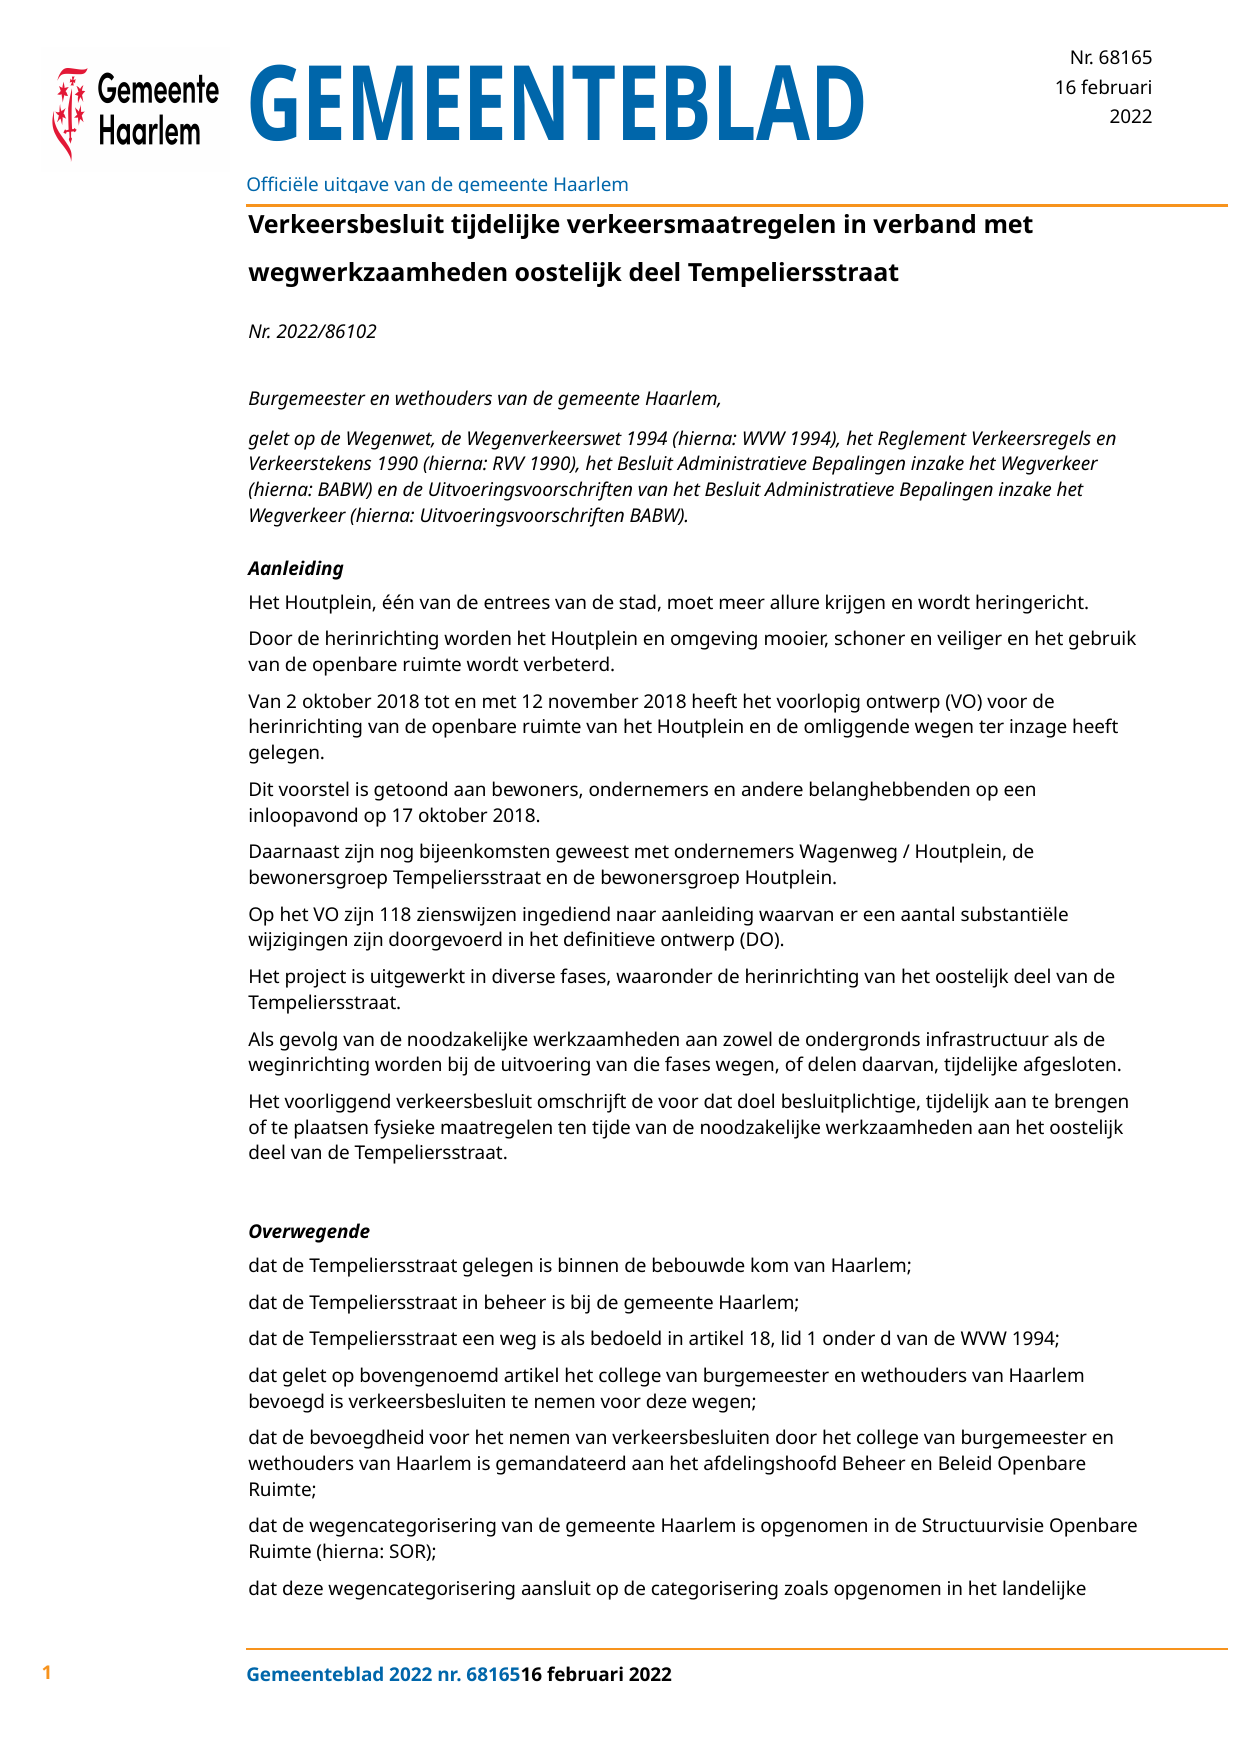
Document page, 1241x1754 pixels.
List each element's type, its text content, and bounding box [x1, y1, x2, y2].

text dat de Tempeliersstraat een weg is als bedoeld in artikel 18, lid 1 onder d van de WVW 1994; [248, 1326, 1152, 1351]
text Het voorliggend verkeersbesluit omschrijft de voor dat doel besluitplichtige, tijdelijk aan te brengen of te plaatsen fysieke maatregelen ten tijde van de noodzakelijke werkzaamheden aan het oostelijk deel van de Tempeliersstraat. [248, 1088, 1152, 1165]
text Het Houtplein, één van de entrees van de stad, moet meer allure krijgen en wordt heringericht. [248, 589, 1152, 615]
text Overwegende [248, 1218, 1152, 1244]
picture [41, 47, 231, 172]
text Burgemeester en wethouders van de gemeente Haarlem, [248, 386, 1152, 411]
text gelet op de Wegenwet, de Wegenverkeerswet 1994 (hierna: WVW 1994), het Reglement Verkeersregels en Verkeerstekens 1990 (hierna: RVV 1990), het Besluit Administratieve Bepalingen inzake het Wegverkeer (hierna: BABW) en de Uitvoeringsvoorschriften van het Besluit Administratieve Bepalingen inzake het Wegverkeer (hierna: Uitvoeringsvoorschriften BABW). [248, 425, 1152, 528]
text Het project is uitgewerkt in diverse fases, waaronder de herinrichting van het oostelijk deel van de Tempeliersstraat. [248, 963, 1152, 1015]
text Daarnaast zijn nog bijeenkomsten geweest met ondernemers Wagenweg / Houtplein, de bewonersgroep Tempeliersstraat en de bewonersgroep Houtplein. [248, 838, 1152, 890]
text Nr. 2022/86102 [248, 318, 1152, 344]
text dat de Tempeliersstraat gelegen is binnen de bebouwde kom van Haarlem; [248, 1252, 1152, 1278]
text Op het VO zijn 118 zienswijzen ingediend naar aanleiding waarvan er een aantal substantiële wijzigingen zijn doorgevoerd in het definitieve ontwerp (DO). [248, 901, 1152, 952]
text dat de wegencategorisering van de gemeente Haarlem is opgenomen in de Structuurvisie Openbare Ruimte (hierna: SOR); [248, 1513, 1152, 1564]
text Dit voorstel is getoond aan bewoners, ondernemers en andere belanghebbenden op een inloopavond op 17 oktober 2018. [248, 776, 1152, 828]
text Verkeersbesluit tijdelijke verkeersmaatregelen in verband met wegwerkzaamheden oostelijk deel Tempeliersstraat [248, 207, 1152, 288]
text Van 2 oktober 2018 tot en met 12 november 2018 heeft het voorlopig ontwerp (VO) voor de herinrichting van de openbare ruimte van het Houtplein en de omliggende wegen ter inzage heeft gelegen. [248, 688, 1152, 765]
text Aanleiding [248, 555, 1152, 581]
text dat gelet op bovengenoemd artikel het college van burgemeester en wethouders van Haarlem bevoegd is verkeersbesluiten te nemen voor deze wegen; [248, 1362, 1152, 1414]
text dat de bevoegdheid voor het nemen van verkeersbesluiten door het college van burgemeester en wethouders van Haarlem is gemandateerd aan het afdelingshoofd Beheer en Beleid Openbare Ruimte; [248, 1424, 1152, 1502]
text Als gevolg van de noodzakelijke werkzaamheden aan zowel de ondergronds infrastructuur als de weginrichting worden bij de uitvoering van die fases wegen, of delen daarvan, tijdelijke afgesloten. [248, 1026, 1152, 1077]
text dat de Tempeliersstraat in beheer is bij de gemeente Haarlem; [248, 1289, 1152, 1314]
text Door de herinrichting worden het Houtplein en omgeving mooier, schoner en veiliger en het gebruik van de openbare ruimte wordt verbeterd. [248, 626, 1152, 677]
text dat deze wegencategorisering aansluit op de categorisering zoals opgenomen in het landelijke [248, 1575, 1152, 1601]
